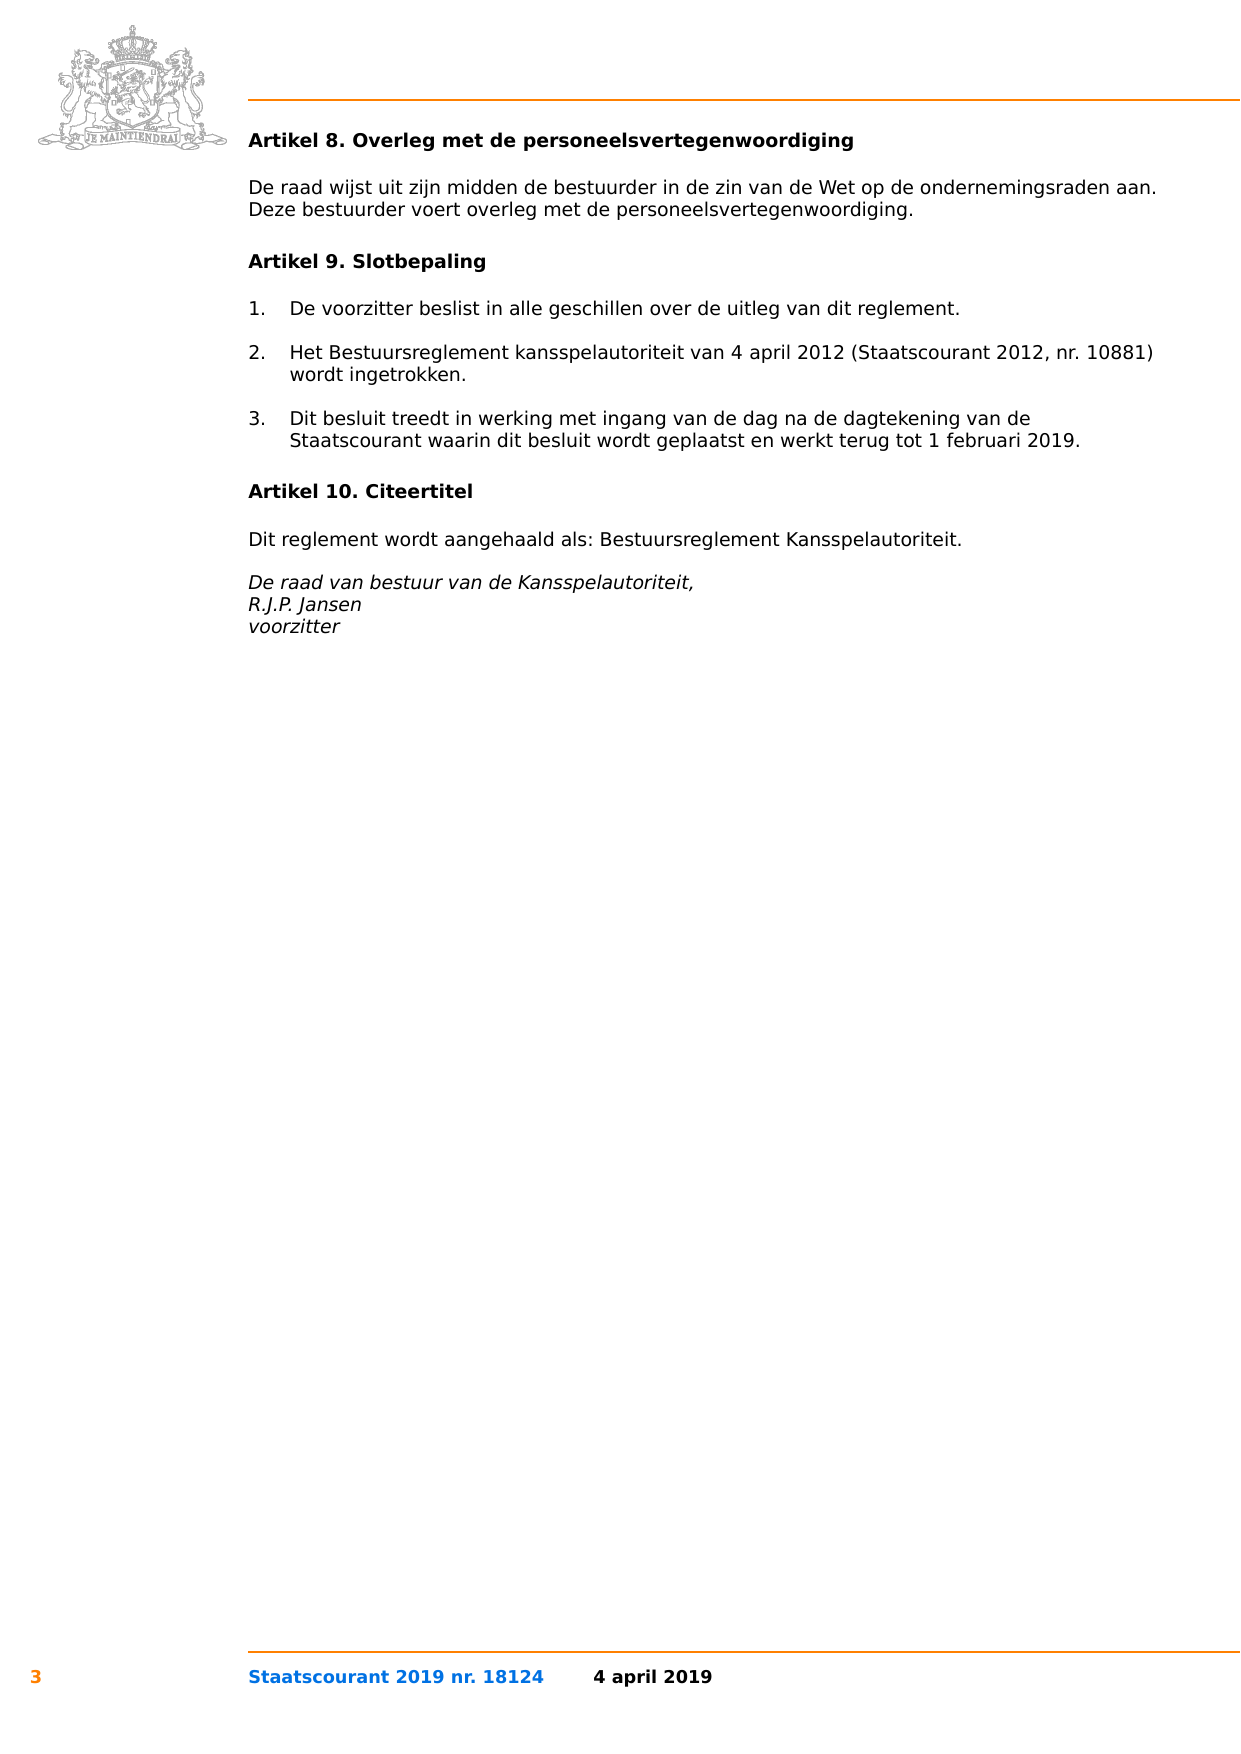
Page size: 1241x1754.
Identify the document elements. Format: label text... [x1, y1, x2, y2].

subtitle Artikel 10. Citeertitel [248, 481, 1163, 503]
text De raad wijst uit zijn midden de bestuurder in de zin van de Wet op de ondernemingsraden aan. Deze bestuurder voert overleg met de personeelsvertegenwoordiging. [248, 177, 1163, 221]
subtitle Artikel 9. Slotbepaling [248, 251, 1163, 273]
picture [38, 25, 227, 150]
text 3. Dit besluit treedt in werking met ingang van de dag na de dagtekening van de Staatscourant waarin dit besluit wordt geplaatst en werkt terug tot 1 februari 2019. [248, 407, 1163, 451]
text De raad van bestuur van de Kansspelautoriteit, R.J.P. Jansen voorzitter [248, 572, 1163, 638]
text 1. De voorzitter beslist in alle geschillen over de uitleg van dit reglement. [248, 298, 1163, 320]
text Dit reglement wordt aangehaald als: Bestuursreglement Kansspelautoriteit. [248, 528, 1163, 550]
subtitle Artikel 8. Overleg met de personeelsvertegenwoordiging [248, 130, 1163, 152]
text 2. Het Bestuursreglement kansspelautoriteit van 4 april 2012 (Staatscourant 2012, nr. 10881) wordt ingetrokken. [248, 342, 1163, 386]
